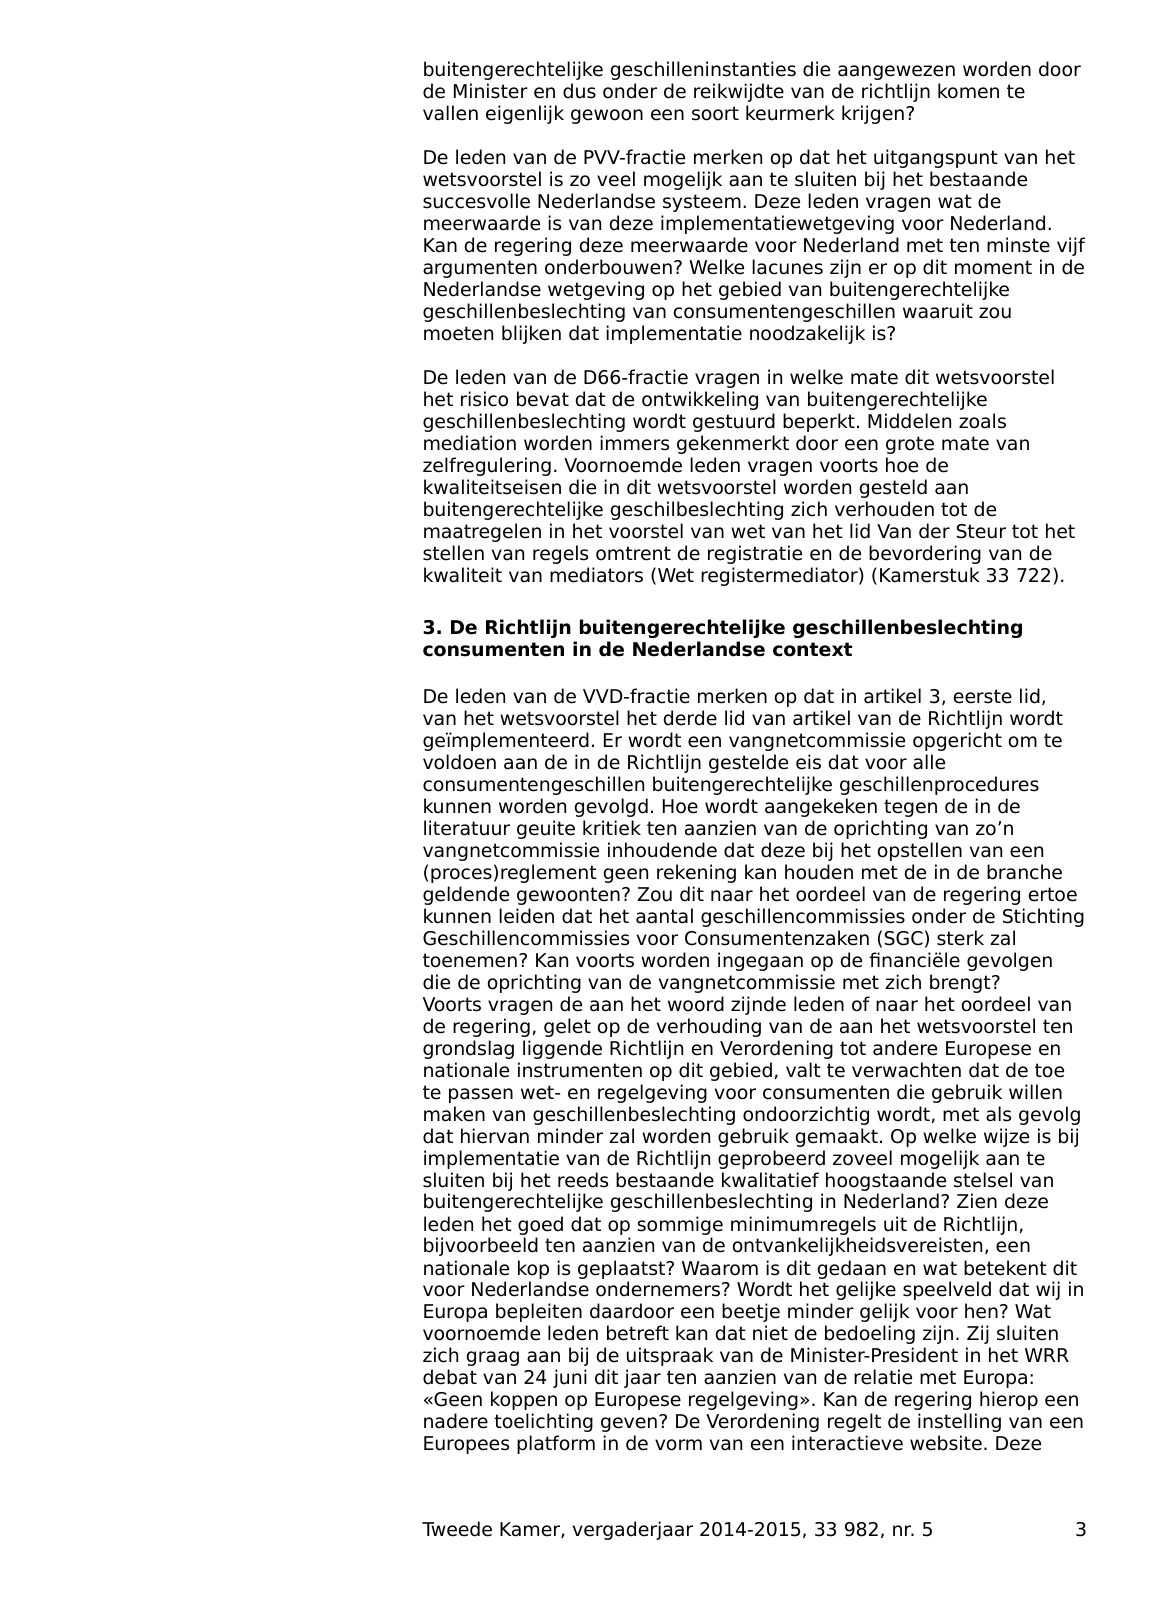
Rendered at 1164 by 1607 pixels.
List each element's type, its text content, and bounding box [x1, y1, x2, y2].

text buitengerechtelijke geschilleninstanties die aangewezen worden door de Minister en dus onder de reikwijdte van de richtlijn komen te vallen eigenlijk gewoon een soort keurmerk krijgen? [422, 59, 1087, 125]
subtitle 3. De Richtlijn buitengerechtelijke geschillenbeslechting consumenten in de Nederlandse context [422, 617, 1087, 661]
text De leden van de VVD-fractie merken op dat in artikel 3, eerste lid, van het wetsvoorstel het derde lid van artikel van de Richtlijn wordt geïmplementeerd. Er wordt een vangnetcommissie opgericht om te voldoen aan de in de Richtlijn gestelde eis dat voor alle consumentengeschillen buitengerechtelijke geschillenprocedures kunnen worden gevolgd. Hoe wordt aangekeken tegen de in de literatuur geuite kritiek ten aanzien van de oprichting van zo’n vangnetcommissie inhoudende dat deze bij het opstellen van een (proces)reglement geen rekening kan houden met de in de branche geldende gewoonten? Zou dit naar het oordeel van de regering ertoe kunnen leiden dat het aantal geschillencommissies onder de Stichting Geschillencommissies voor Consumentenzaken (SGC) sterk zal toenemen? Kan voorts worden ingegaan op de financiële gevolgen die de oprichting van de vangnetcommissie met zich brengt? [422, 686, 1087, 994]
text De leden van de D66-fractie vragen in welke mate dit wetsvoorstel het risico bevat dat de ontwikkeling van buitengerechtelijke geschillenbeslechting wordt gestuurd beperkt. Middelen zoals mediation worden immers gekenmerkt door een grote mate van zelfregulering. Voornoemde leden vragen voorts hoe de kwaliteitseisen die in dit wetsvoorstel worden gesteld aan buitengerechtelijke geschilbeslechting zich verhouden tot de maatregelen in het voorstel van wet van het lid Van der Steur tot het stellen van regels omtrent de registratie en de bevordering van de kwaliteit van mediators (Wet registermediator) (Kamerstuk 33 722). [422, 367, 1087, 587]
text De leden van de PVV-fractie merken op dat het uitgangspunt van het wetsvoorstel is zo veel mogelijk aan te sluiten bij het bestaande succesvolle Nederlandse systeem. Deze leden vragen wat de meerwaarde is van deze implementatiewetgeving voor Nederland. Kan de regering deze meerwaarde voor Nederland met ten minste vijf argumenten onderbouwen? Welke lacunes zijn er op dit moment in de Nederlandse wetgeving op het gebied van buitengerechtelijke geschillenbeslechting van consumentengeschillen waaruit zou moeten blijken dat implementatie noodzakelijk is? [422, 147, 1087, 345]
text Voorts vragen de aan het woord zijnde leden of naar het oordeel van de regering, gelet op de verhouding van de aan het wetsvoorstel ten grondslag liggende Richtlijn en Verordening tot andere Europese en nationale instrumenten op dit gebied, valt te verwachten dat de toe te passen wet- en regelgeving voor consumenten die gebruik willen maken van geschillenbeslechting ondoorzichtig wordt, met als gevolg dat hiervan minder zal worden gebruik gemaakt. Op welke wijze is bij implementatie van de Richtlijn geprobeerd zoveel mogelijk aan te sluiten bij het reeds bestaande kwalitatief hoogstaande stelsel van buitengerechtelijke geschillenbeslechting in Nederland? Zien deze leden het goed dat op sommige minimumregels uit de Richtlijn, bijvoorbeeld ten aanzien van de ontvankelijkheidsvereisten, een nationale kop is geplaatst? Waarom is dit gedaan en wat betekent dit voor Nederlandse ondernemers? Wordt het gelijke speelveld dat wij in Europa bepleiten daardoor een beetje minder gelijk voor hen? Wat voornoemde leden betreft kan dat niet de bedoeling zijn. Zij sluiten zich graag aan bij de uitspraak van de Minister-President in het WRR debat van 24 juni dit jaar ten aanzien van de relatie met Europa: «Geen koppen op Europese regelgeving». Kan de regering hierop een nadere toelichting geven? De Verordening regelt de instelling van een Europees platform in de vorm van een interactieve website. Deze [422, 994, 1087, 1455]
